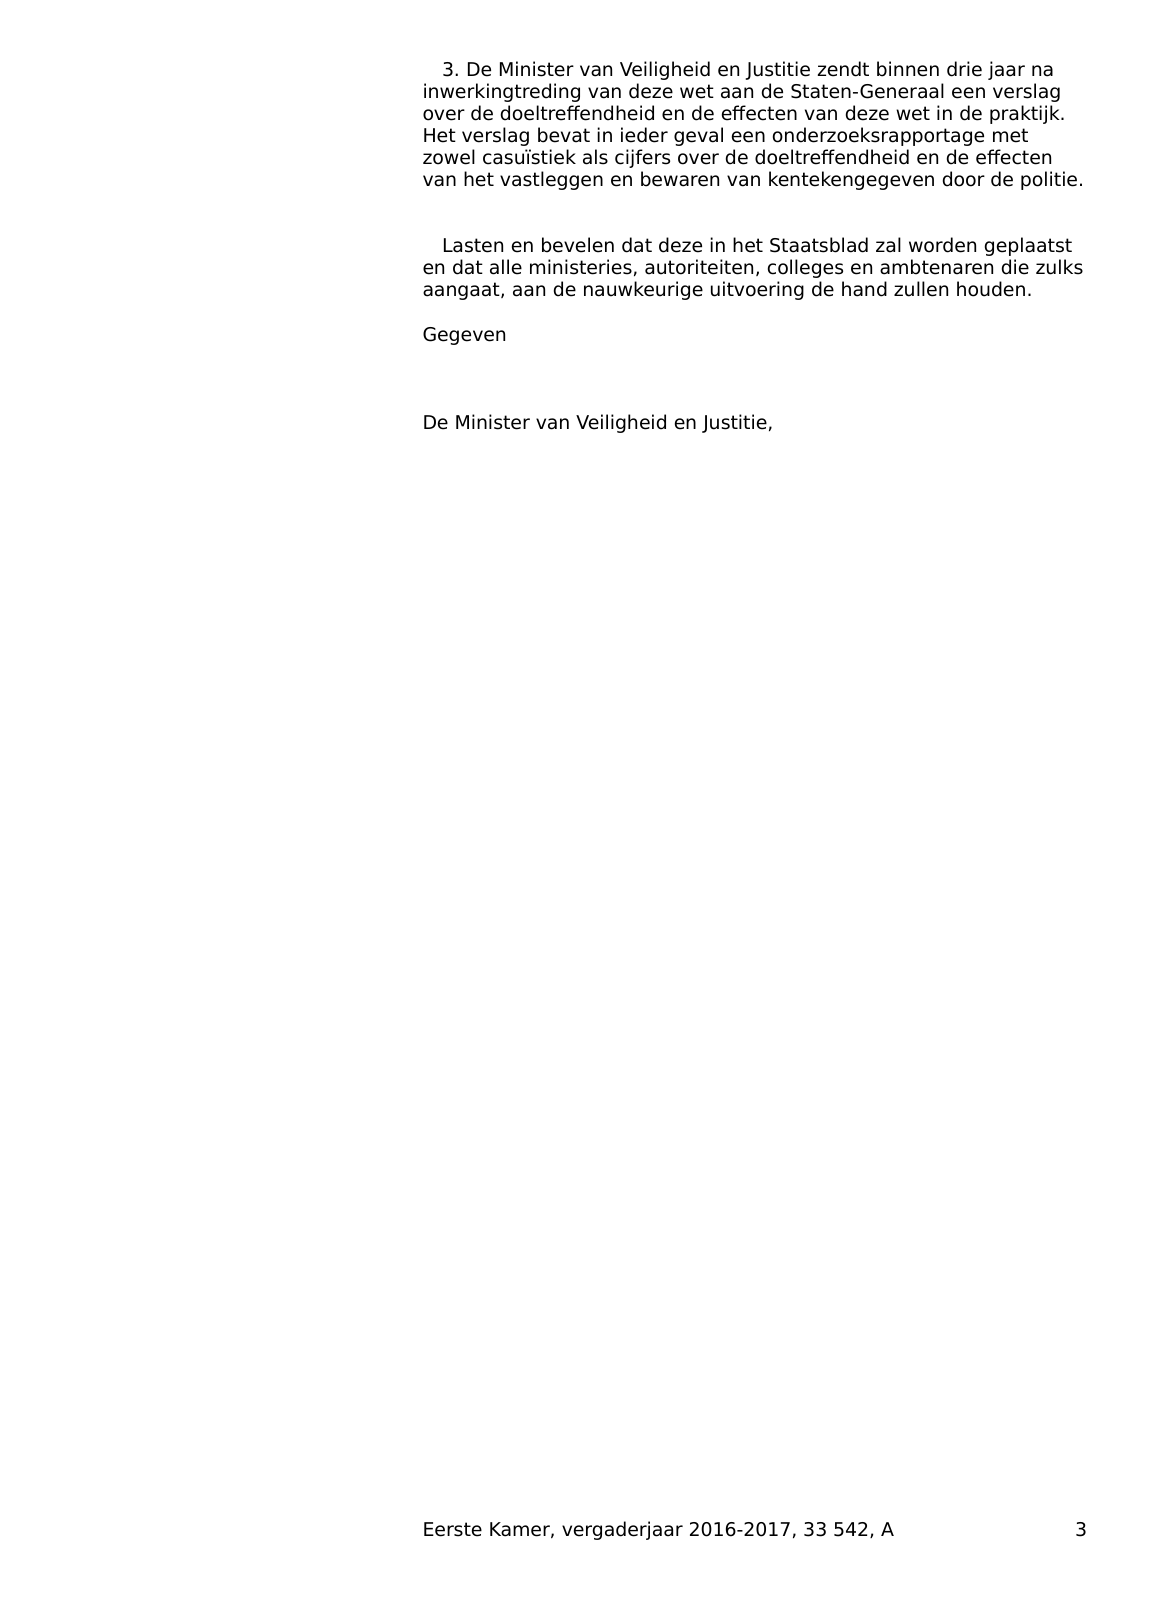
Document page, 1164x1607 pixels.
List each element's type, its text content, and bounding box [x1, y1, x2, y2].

text Lasten en bevelen dat deze in het Staatsblad zal worden geplaatst en dat alle ministeries, autoriteiten, colleges en ambtenaren die zulks aangaat, aan de nauwkeurige uitvoering de hand zullen houden. [422, 235, 1087, 301]
text De Minister van Veiligheid en Justitie, [422, 412, 1087, 434]
text Gegeven [422, 323, 1087, 345]
text 3. De Minister van Veiligheid en Justitie zendt binnen drie jaar na inwerkingtreding van deze wet aan de Staten-Generaal een verslag over de doeltreffendheid en de effecten van deze wet in de praktijk. Het verslag bevat in ieder geval een onderzoeksrapportage met zowel casuïstiek als cijfers over de doeltreffendheid en de effecten van het vastleggen en bewaren van kentekengegeven door de politie. [422, 59, 1087, 191]
